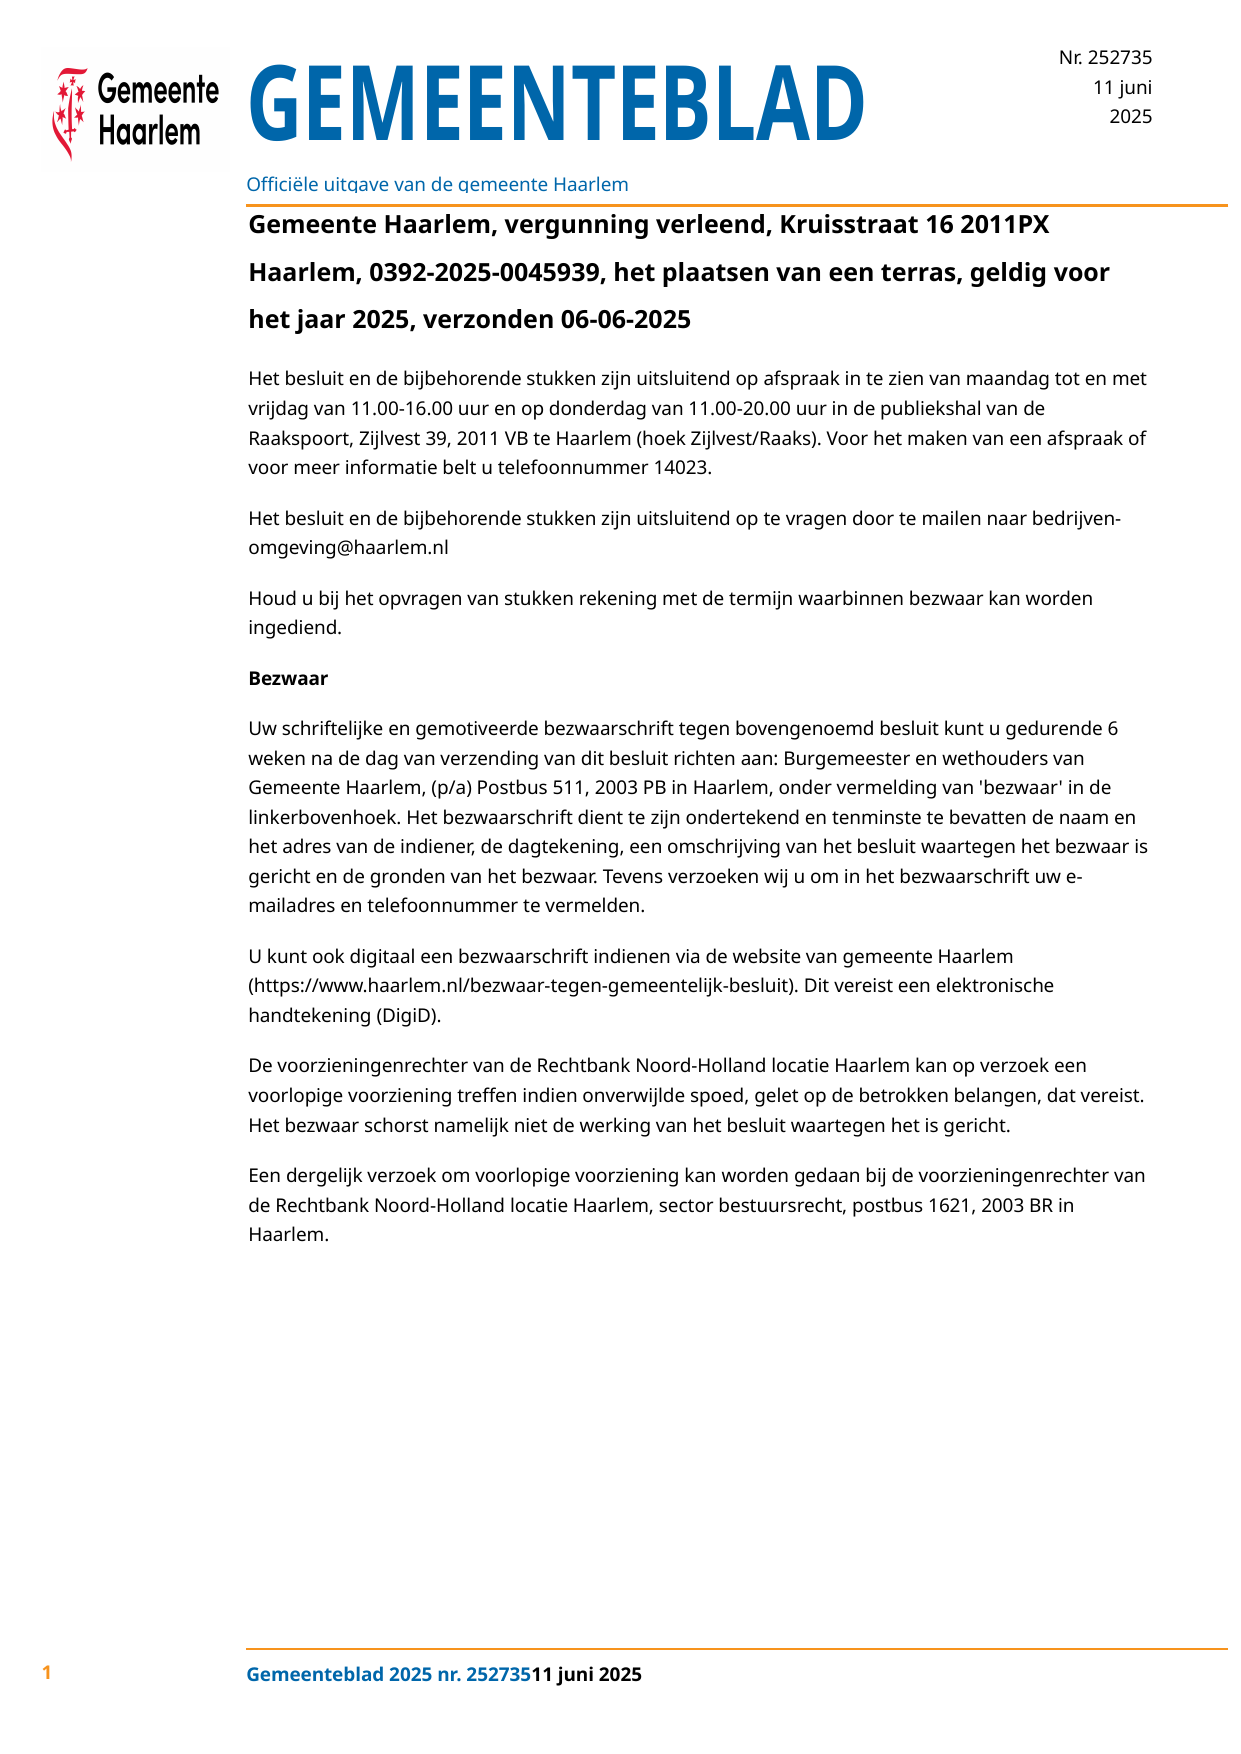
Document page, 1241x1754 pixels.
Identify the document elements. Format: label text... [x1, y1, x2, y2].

picture [41, 47, 231, 172]
text Het besluit en de bijbehorende stukken zijn uitsluitend op afspraak in te zien van maandag tot en met vrijdag van 11.00-16.00 uur en op donderdag van 11.00-20.00 uur in de publiekshal van de Raakspoort, Zijlvest 39, 2011 VB te Haarlem (hoek Zijlvest/Raaks). Voor het maken van een afspraak of voor meer informatie belt u telefoonnummer 14023. [248, 366, 1152, 480]
text Een dergelijk verzoek om voorlopige voorziening kan worden gedaan bij de voorzieningenrechter van de Rechtbank Noord-Holland locatie Haarlem, sector bestuursrecht, postbus 1621, 2003 BR in Haarlem. [248, 1162, 1152, 1247]
text Houd u bij het opvragen van stukken rekening met de termijn waarbinnen bezwaar kan worden ingediend. [248, 585, 1152, 640]
text Het besluit en de bijbehorende stukken zijn uitsluitend op te vragen door te mailen naar bedrijven-omgeving@haarlem.nl [248, 505, 1152, 560]
text De voorzieningenrechter van de Rechtbank Noord-Holland locatie Haarlem kan op verzoek een voorlopige voorziening treffen indien onverwijlde spoed, gelet op de betrokken belangen, dat vereist. Het bezwaar schorst namelijk niet de werking van het besluit waartegen het is gericht. [248, 1053, 1152, 1137]
text U kunt ook digitaal een bezwaarschrift indienen via de website van gemeente Haarlem (https://www.haarlem.nl/bezwaar-tegen-gemeentelijk-besluit). Dit vereist een elektronische handtekening (DigiD). [248, 943, 1152, 1028]
text Bezwaar [248, 665, 1152, 690]
text Uw schriftelijke en gemotiveerde bezwaarschrift tegen bovengenoemd besluit kunt u gedurende 6 weken na de dag van verzending van dit besluit richten aan: Burgemeester en wethouders van Gemeente Haarlem, (p/a) Postbus 511, 2003 PB in Haarlem, onder vermelding van 'bezwaar' in de linkerbovenhoek. Het bezwaarschrift dient te zijn ondertekend en tenminste te bevatten de naam en het adres van de indiener, de dagtekening, een omschrijving van het besluit waartegen het bezwaar is gericht en de gronden van het bezwaar. Tevens verzoeken wij u om in het bezwaarschrift uw e-mailadres en telefoonnummer te vermelden. [248, 715, 1152, 918]
text Gemeente Haarlem, vergunning verleend, Kruisstraat 16 2011PX Haarlem, 0392-2025-0045939, het plaatsen van een terras, geldig voor het jaar 2025, verzonden 06-06-2025 [248, 207, 1152, 336]
